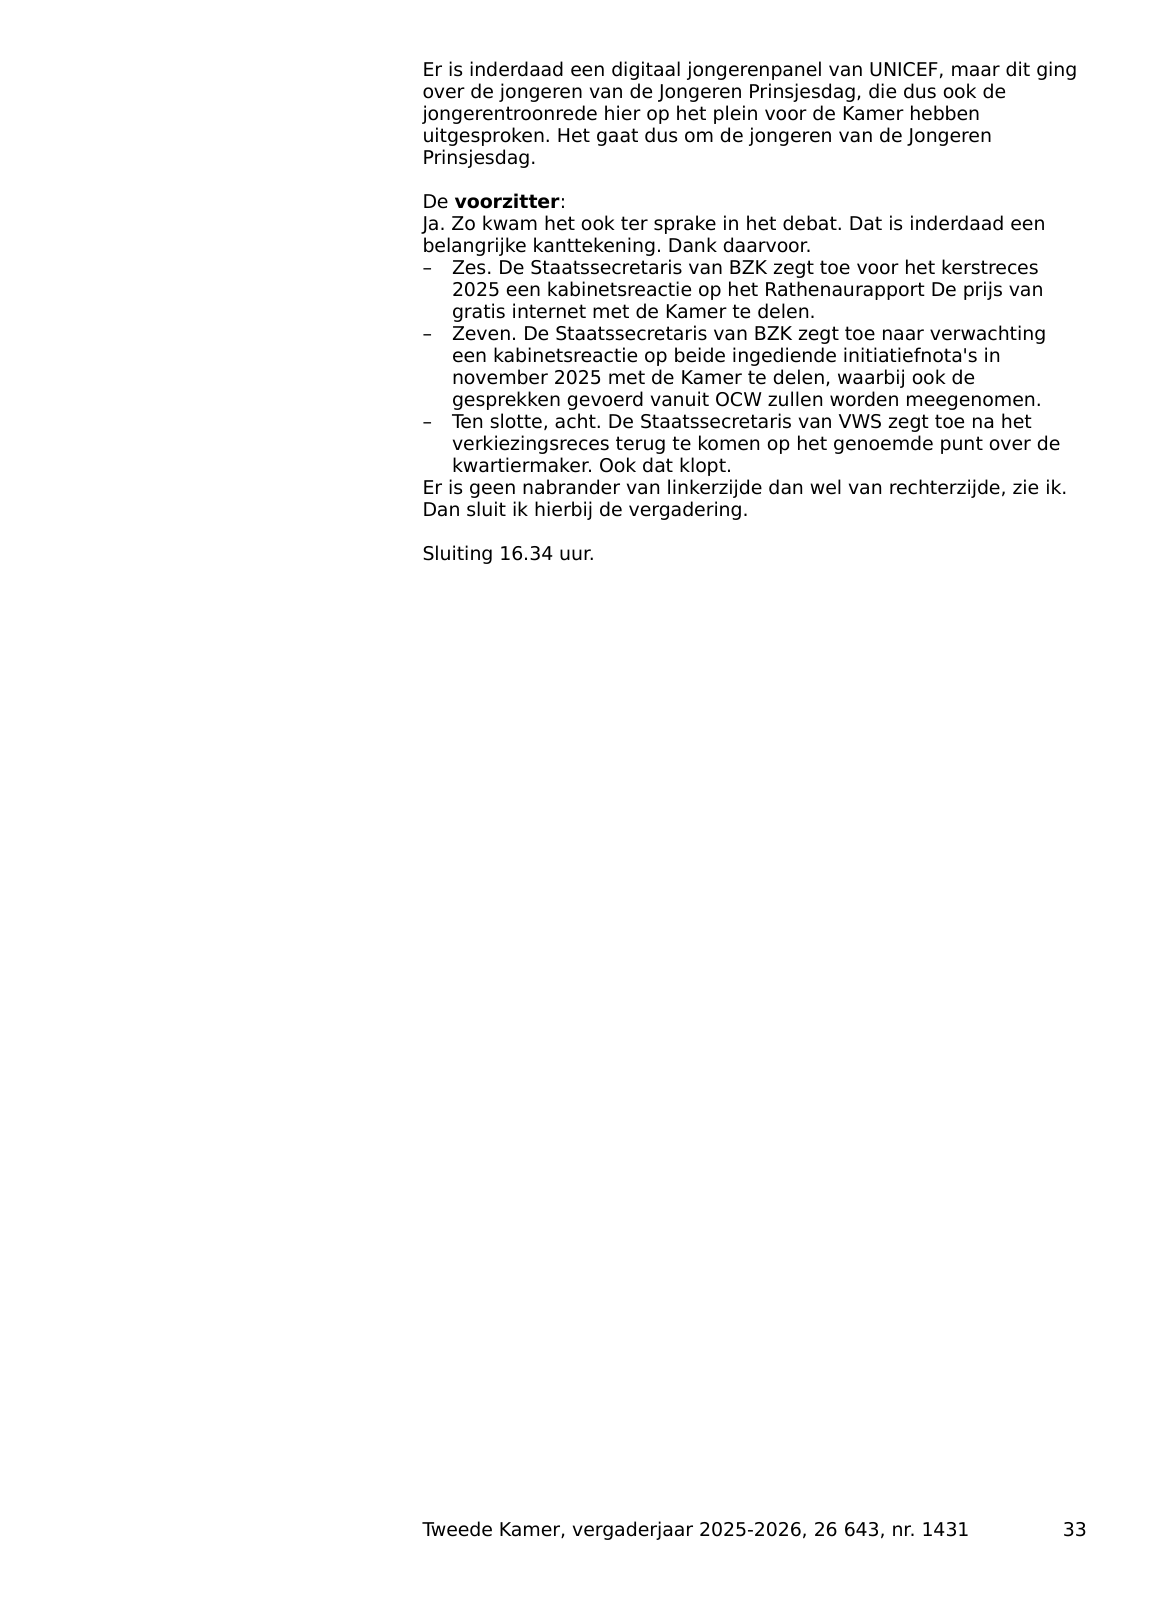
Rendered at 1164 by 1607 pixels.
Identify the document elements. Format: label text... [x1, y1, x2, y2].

text Sluiting 16.34 uur. [422, 543, 1087, 565]
text Ja. Zo kwam het ook ter sprake in het debat. Dat is inderdaad een belangrijke kanttekening. Dank daarvoor. [422, 213, 1087, 257]
text – Zeven. De Staatssecretaris van BZK zegt toe naar verwachting een kabinetsreactie op beide ingediende initiatiefnota's in november 2025 met de Kamer te delen, waarbij ook de gesprekken gevoerd vanuit OCW zullen worden meegenomen. [422, 323, 1087, 411]
text Er is geen nabrander van linkerzijde dan wel van rechterzijde, zie ik. Dan sluit ik hierbij de vergadering. [422, 477, 1087, 521]
text De voorzitter: [422, 191, 1087, 213]
text – Ten slotte, acht. De Staatssecretaris van VWS zegt toe na het verkiezingsreces terug te komen op het genoemde punt over de kwartiermaker. Ook dat klopt. [422, 411, 1087, 477]
text – Zes. De Staatssecretaris van BZK zegt toe voor het kerstreces 2025 een kabinetsreactie op het Rathenaurapport De prijs van gratis internet met de Kamer te delen. [422, 257, 1087, 323]
text Er is inderdaad een digitaal jongerenpanel van UNICEF, maar dit ging over de jongeren van de Jongeren Prinsjesdag, die dus ook de jongerentroonrede hier op het plein voor de Kamer hebben uitgesproken. Het gaat dus om de jongeren van de Jongeren Prinsjesdag. [422, 59, 1087, 169]
